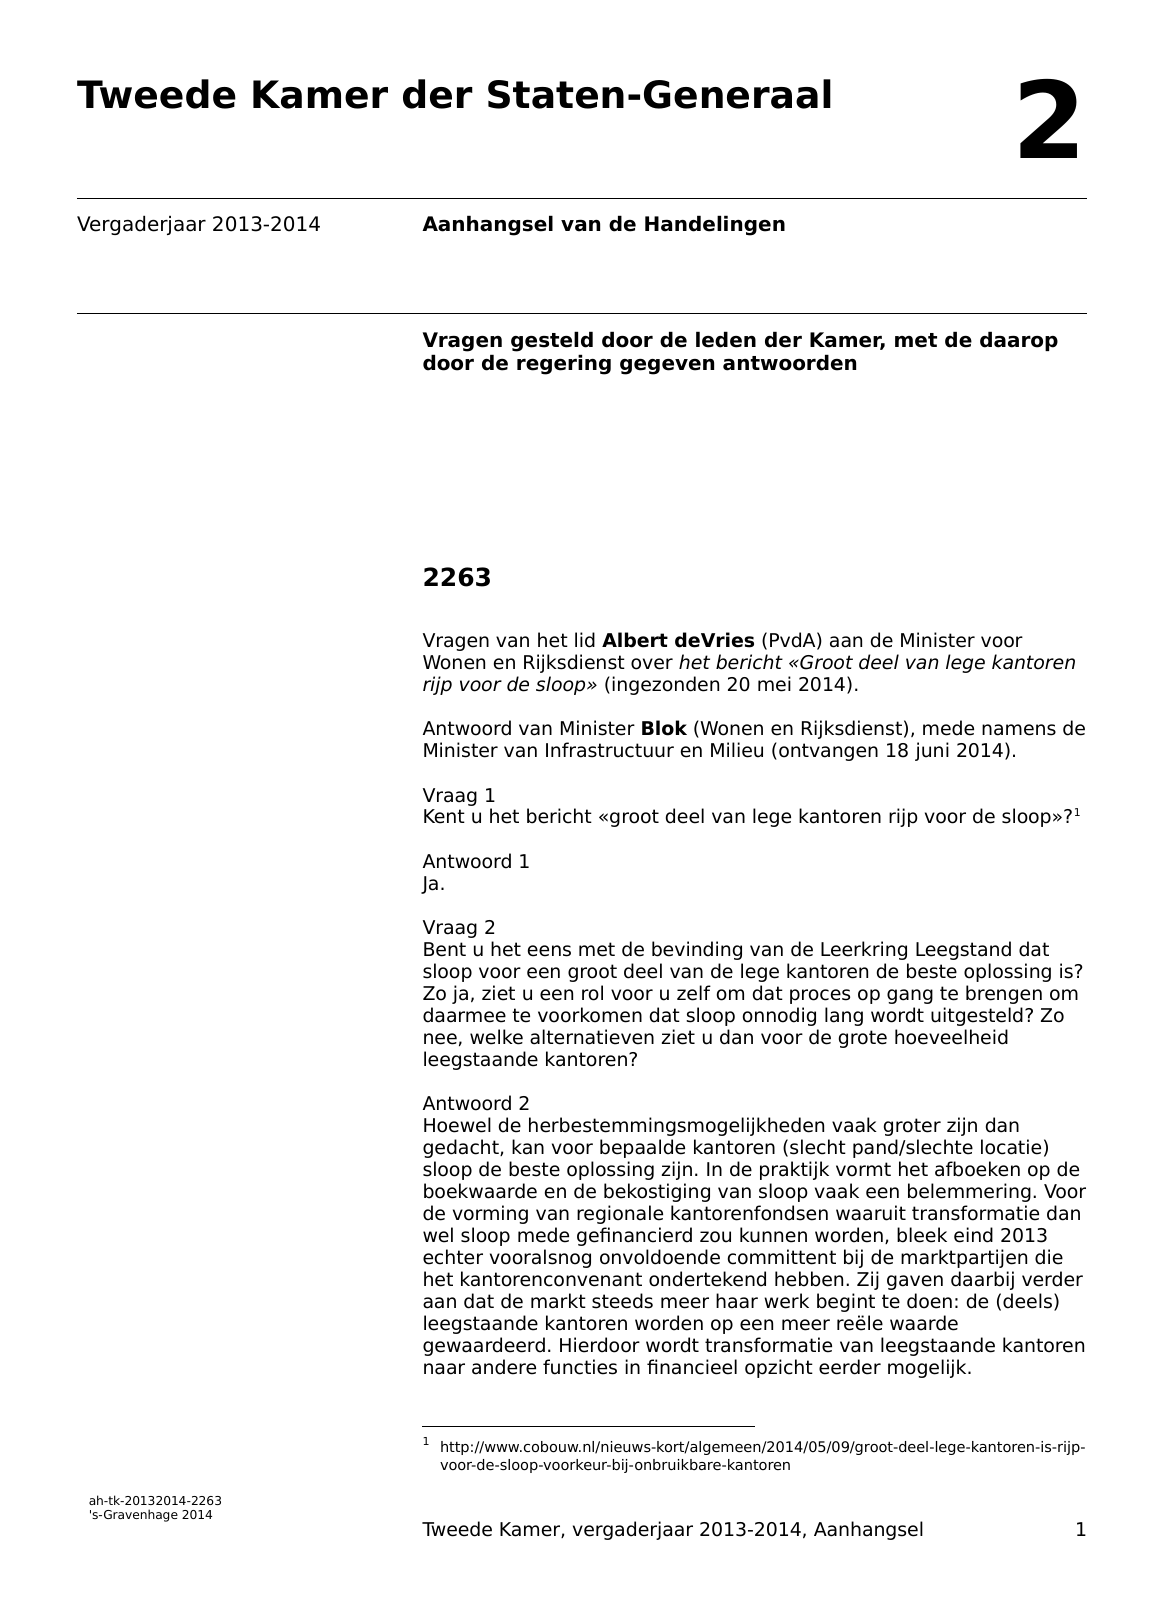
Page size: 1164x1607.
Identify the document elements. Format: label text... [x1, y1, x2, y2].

text Antwoord 2 [422, 1093, 1087, 1115]
text Vraag 1 [422, 784, 1087, 806]
text 's-Gravenhage 2014 [88, 1508, 323, 1522]
table_cell Vragen gesteld door de leden der Kamer, met de daarop door de regering gegeven antwoorden [422, 314, 1087, 375]
text 2263 [422, 563, 1087, 592]
text Kent u het bericht «groot deel van lege kantoren rijp voor de sloop»? [422, 806, 1087, 828]
text Antwoord 1 [422, 851, 1087, 873]
text Ja. [422, 873, 1087, 894]
text ah-tk-20132014-2263 [88, 1494, 323, 1508]
text Antwoord van Minister Blok (Wonen en Rijksdienst), mede namens de Minister van Infrastructuur en Milieu (ontvangen 18 juni 2014). [422, 718, 1087, 762]
table_cell [77, 314, 422, 375]
table_header 2 [886, 59, 1087, 198]
table_cell Vergaderjaar 2013-2014 [77, 199, 422, 313]
table_header Tweede Kamer der Staten-Generaal [77, 59, 886, 198]
text Hoewel de herbestemmingsmogelijkheden vaak groter zijn dan gedacht, kan voor bepaalde kantoren (slecht pand/slechte locatie) sloop de beste oplossing zijn. In de praktijk vormt het afboeken op de boekwaarde en de bekostiging van sloop vaak een belemmering. Voor de vorming van regionale kantorenfondsen waaruit transformatie dan wel sloop mede gefinancierd zou kunnen worden, bleek eind 2013 echter vooralsnog onvoldoende committent bij de marktpartijen die het kantorenconvenant ondertekend hebben. Zij gaven daarbij verder aan dat de markt steeds meer haar werk begint te doen: de (deels) leegstaande kantoren worden op een meer reële waarde gewaardeerd. Hierdoor wordt transformatie van leegstaande kantoren naar andere functies in financieel opzicht eerder mogelijk. [422, 1115, 1087, 1378]
text http://www.cobouw.nl/nieuws-kort/algemeen/2014/05/09/groot-deel-lege-kantoren-is-rijp-voor-de-sloop-voorkeur-bij-onbruikbare-kantoren [422, 1435, 1087, 1474]
text Vragen van het lid Albert deVries (PvdA) aan de Minister voor Wonen en Rijksdienst over het bericht «Groot deel van lege kantoren rijp voor de sloop» (ingezonden 20 mei 2014). [422, 630, 1087, 696]
table_cell Aanhangsel van de Handelingen [422, 199, 1087, 313]
text Bent u het eens met de bevinding van de Leerkring Leegstand dat sloop voor een groot deel van de lege kantoren de beste oplossing is? Zo ja, ziet u een rol voor u zelf om dat proces op gang te brengen om daarmee te voorkomen dat sloop onnodig lang wordt uitgesteld? Zo nee, welke alternatieven ziet u dan voor de grote hoeveelheid leegstaande kantoren? [422, 939, 1087, 1071]
text Vraag 2 [422, 917, 1087, 939]
